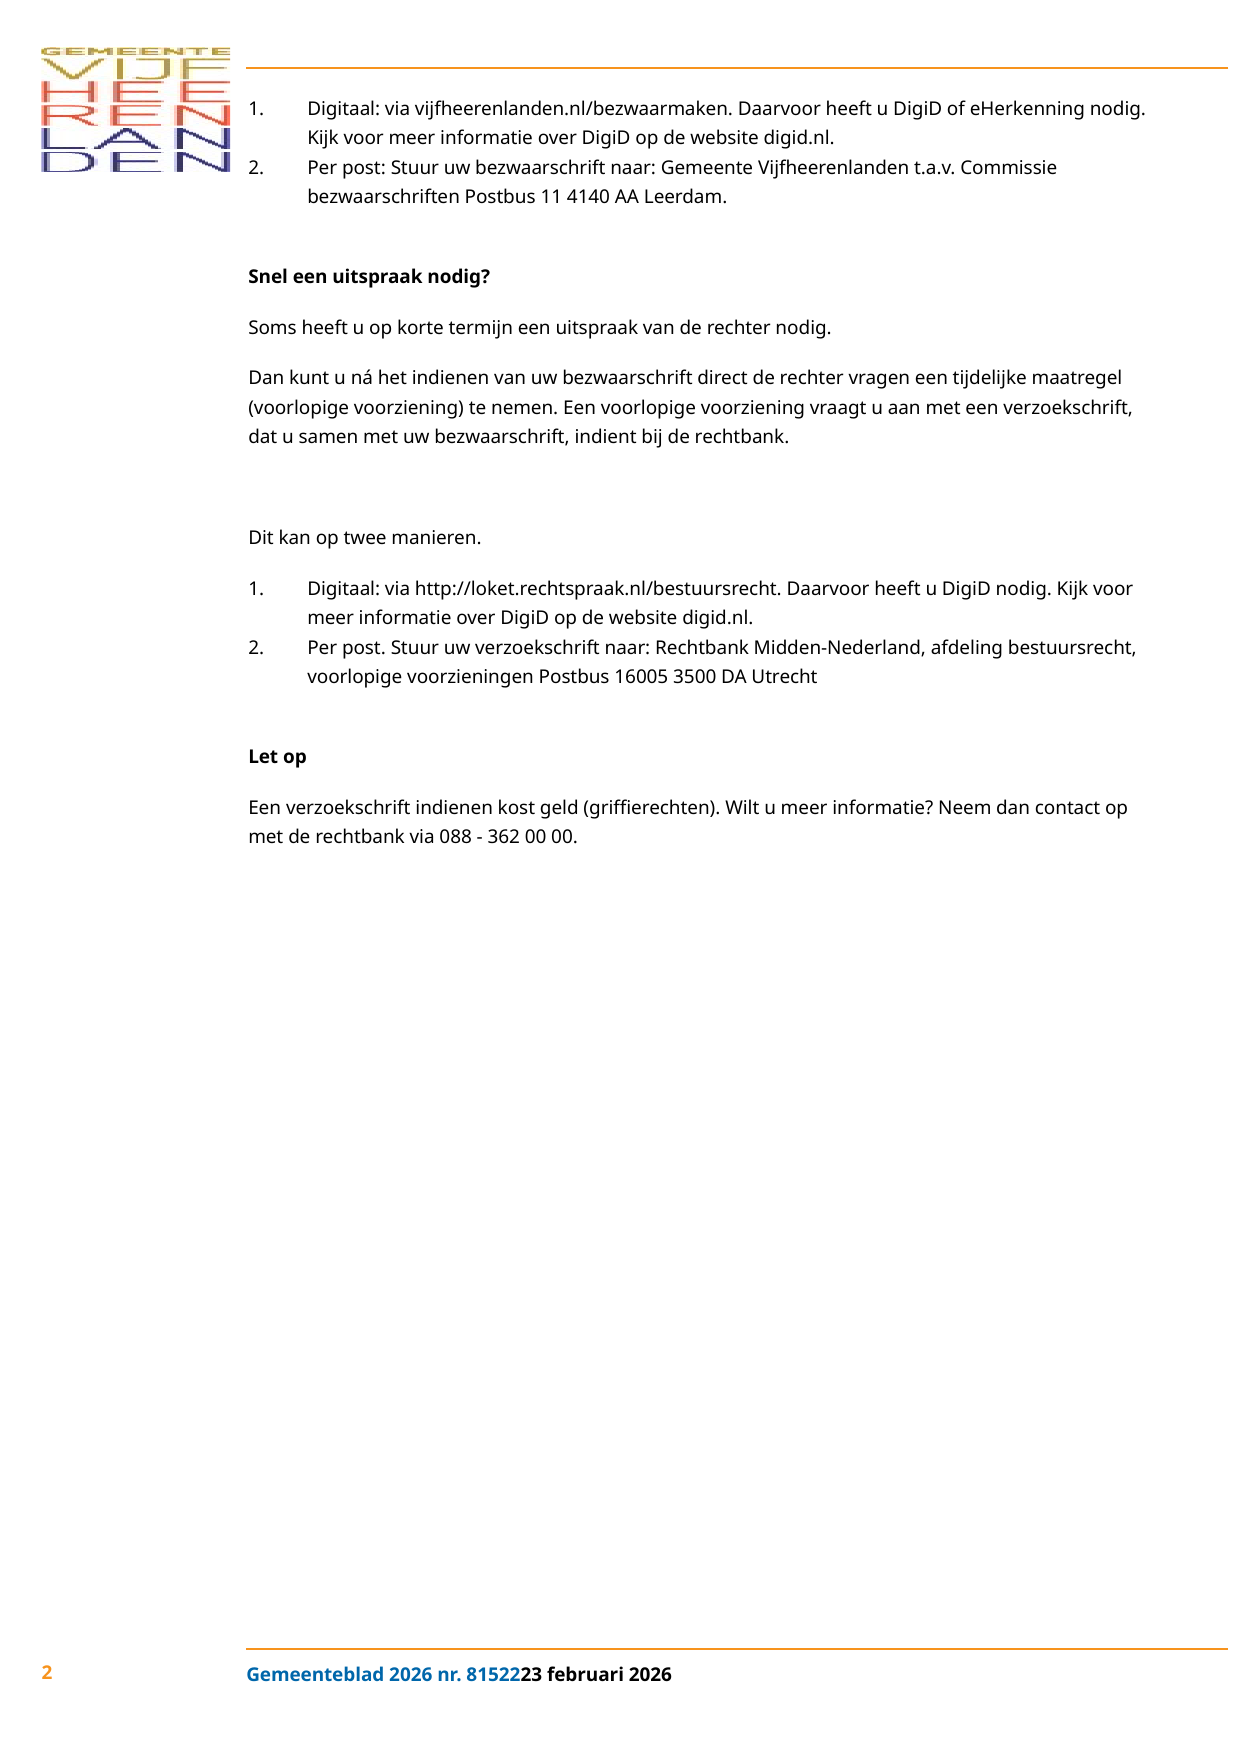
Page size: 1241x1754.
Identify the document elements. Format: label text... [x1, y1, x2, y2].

text Snel een uitspraak nodig? [248, 263, 1152, 289]
text Een verzoekschrift indienen kost geld (griffierechten). Wilt u meer informatie? Neem dan contact op met de rechtbank via 088 - 362 00 00. [248, 794, 1152, 849]
text Dit kan op twee manieren. [248, 524, 1152, 550]
list Digitaal: via vijfheerenlanden.nl/bezwaarmaken. Daarvoor heeft u DigiD of eHerkenning nodig. Kijk voor meer informatie over DigiD op de website digid.nl. [248, 95, 1152, 150]
list Per post. Stuur uw verzoekschrift naar: Rechtbank Midden-Nederland, afdeling bestuursrecht, voorlopige voorzieningen Postbus 16005 3500 DA Utrecht [248, 634, 1152, 689]
text Let op [248, 743, 1152, 769]
picture [41, 47, 231, 172]
text Soms heeft u op korte termijn een uitspraak van de rechter nodig. [248, 314, 1152, 340]
list Digitaal: via http://loket.rechtspraak.nl/bestuursrecht. Daarvoor heeft u DigiD nodig. Kijk voor meer informatie over DigiD op de website digid.nl. [248, 575, 1152, 630]
list Per post: Stuur uw bezwaarschrift naar: Gemeente Vijfheerenlanden t.a.v. Commissie bezwaarschriften Postbus 11 4140 AA Leerdam. [248, 154, 1152, 209]
text Dan kunt u ná het indienen van uw bezwaarschrift direct de rechter vragen een tijdelijke maatregel (voorlopige voorziening) te nemen. Een voorlopige voorziening vraagt u aan met een verzoekschrift, dat u samen met uw bezwaarschrift, indient bij de rechtbank. [248, 364, 1152, 449]
